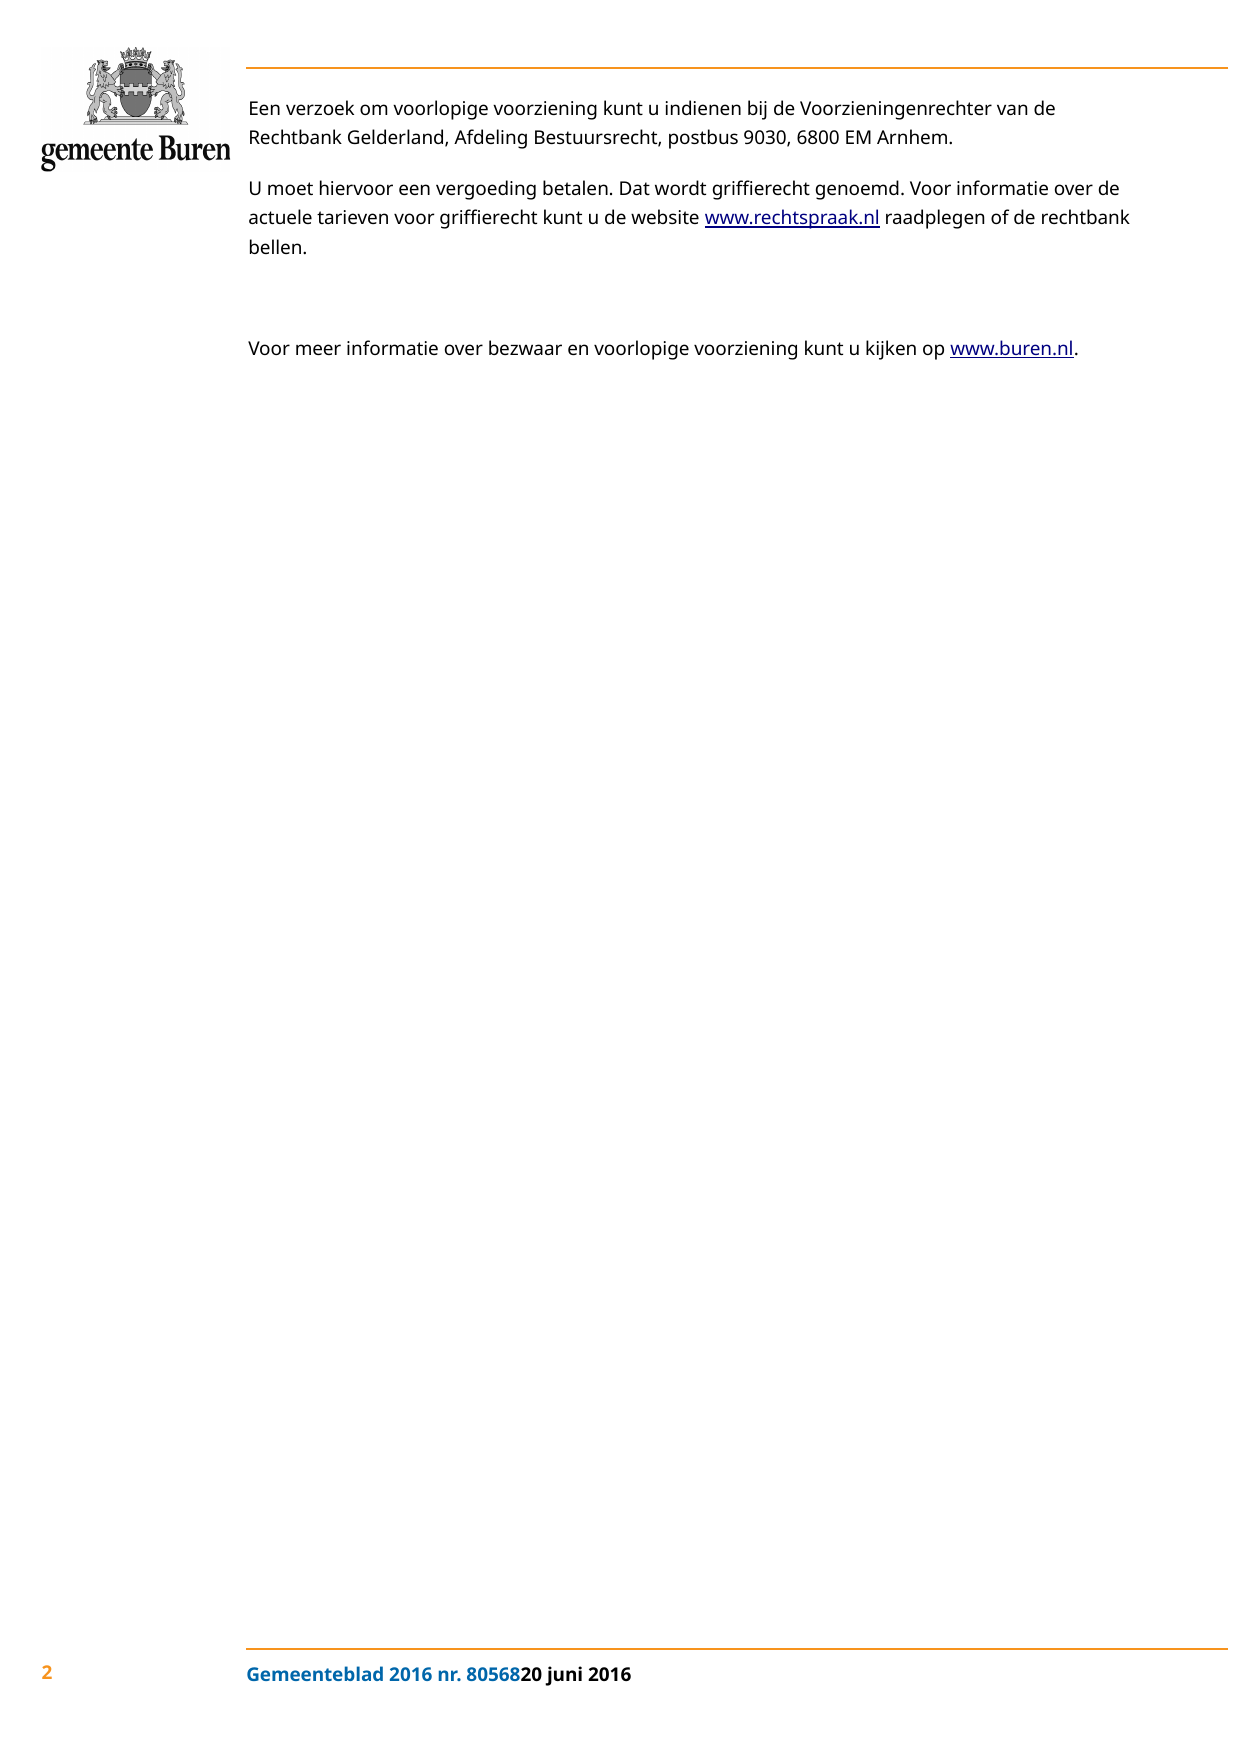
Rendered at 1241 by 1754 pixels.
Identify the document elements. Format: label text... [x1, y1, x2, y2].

text Een verzoek om voorlopige voorziening kunt u indienen bij de Voorzieningenrechter van de Rechtbank Gelderland, Afdeling Bestuursrecht, postbus 9030, 6800 EM Arnhem. [248, 95, 1152, 150]
picture [41, 47, 231, 172]
text U moet hiervoor een vergoeding betalen. Dat wordt griffierecht genoemd. Voor informatie over de actuele tarieven voor griffierecht kunt u de website www.rechtspraak.nl raadplegen of de rechtbank bellen. [248, 175, 1152, 260]
text Voor meer informatie over bezwaar en voorlopige voorziening kunt u kijken op www.buren.nl. [248, 335, 1152, 361]
